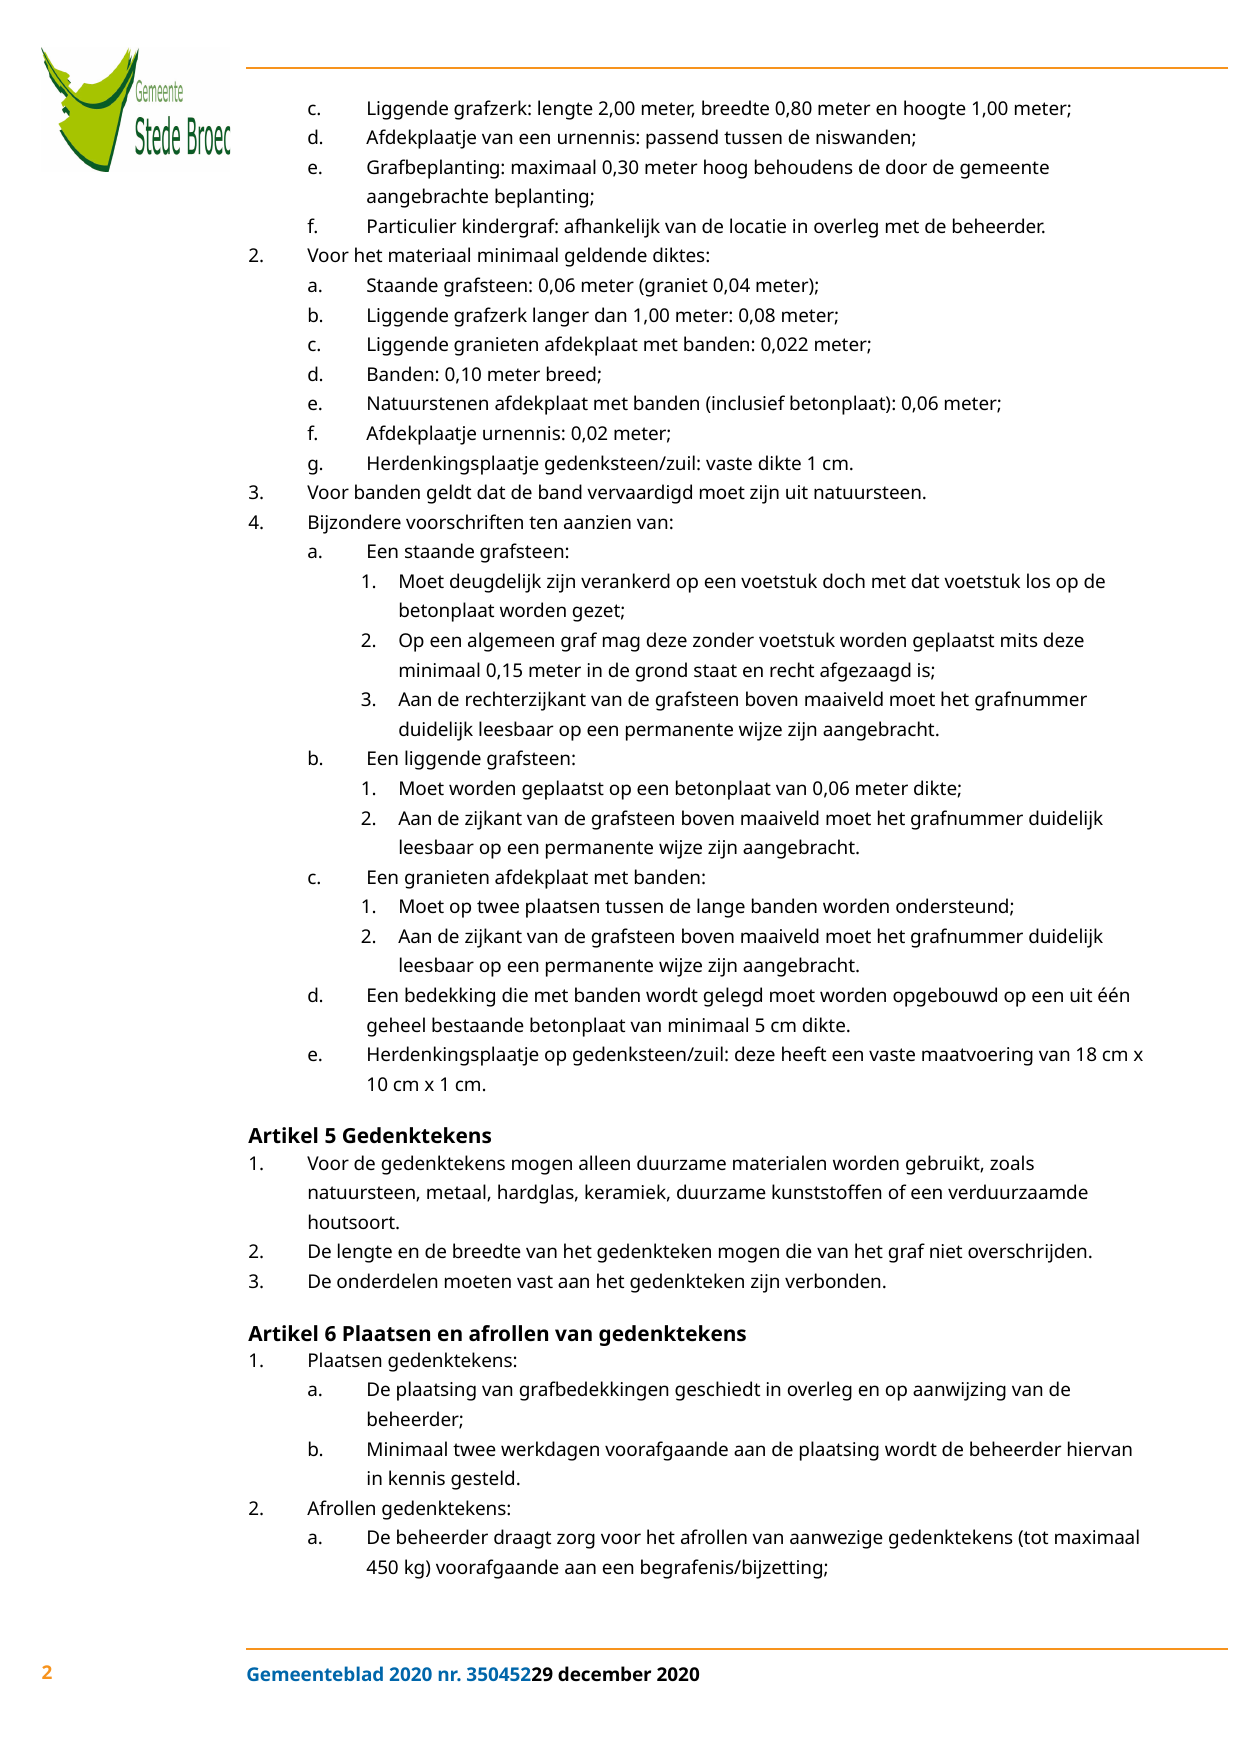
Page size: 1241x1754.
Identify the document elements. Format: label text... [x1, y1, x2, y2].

list Moet op twee plaatsen tussen de lange banden worden ondersteund; [361, 893, 1152, 919]
list Banden: 0,10 meter breed; [307, 361, 1152, 387]
list Bijzondere voorschriften ten aanzien van: [248, 509, 1152, 535]
list Voor het materiaal minimaal geldende diktes: [248, 243, 1152, 268]
list Liggende grafzerk: lengte 2,00 meter, breedte 0,80 meter en hoogte 1,00 meter; [307, 95, 1152, 121]
picture [41, 47, 231, 172]
list Een staande grafsteen: [307, 538, 1152, 564]
list Particulier kindergraf: afhankelijk van de locatie in overleg met de beheerder. [307, 213, 1152, 239]
list Afrollen gedenktekens: [248, 1495, 1152, 1521]
list Afdekplaatje van een urnennis: passend tussen de niswanden; [307, 124, 1152, 150]
list Herdenkingsplaatje gedenksteen/zuil: vaste dikte 1 cm. [307, 450, 1152, 476]
list Aan de rechterzijkant van de grafsteen boven maaiveld moet het grafnummer duidelijk leesbaar op een permanente wijze zijn aangebracht. [361, 686, 1152, 742]
list Aan de zijkant van de grafsteen boven maaiveld moet het grafnummer duidelijk leesbaar op een permanente wijze zijn aangebracht. [361, 923, 1152, 978]
list Liggende grafzerk langer dan 1,00 meter: 0,08 meter; [307, 302, 1152, 328]
list Voor banden geldt dat de band vervaardigd moet zijn uit natuursteen. [248, 479, 1152, 505]
list Een bedekking die met banden wordt gelegd moet worden opgebouwd op een uit één geheel bestaande betonplaat van minimaal 5 cm dikte. [307, 982, 1152, 1038]
list De beheerder draagt zorg voor het afrollen van aanwezige gedenktekens (tot maximaal 450 kg) voorafgaande aan een begrafenis/bijzetting; [307, 1524, 1152, 1580]
list Plaatsen gedenktekens: [248, 1347, 1152, 1373]
list De plaatsing van grafbedekkingen geschiedt in overleg en op aanwijzing van de beheerder; [307, 1377, 1152, 1432]
list Afdekplaatje urnennis: 0,02 meter; [307, 420, 1152, 446]
text Artikel 5 Gedenktekens [248, 1121, 1152, 1150]
list Voor de gedenktekens mogen alleen duurzame materialen worden gebruikt, zoals natuursteen, metaal, hardglas, keramiek, duurzame kunststoffen of een verduurzaamde houtsoort. [248, 1150, 1152, 1235]
list De onderdelen moeten vast aan het gedenkteken zijn verbonden. [248, 1268, 1152, 1294]
text Artikel 6 Plaatsen en afrollen van gedenktekens [248, 1319, 1152, 1347]
list Een liggende grafsteen: [307, 746, 1152, 771]
list Moet deugdelijk zijn verankerd op een voetstuk doch met dat voetstuk los op de betonplaat worden gezet; [361, 568, 1152, 623]
list Herdenkingsplaatje op gedenksteen/zuil: deze heeft een vaste maatvoering van 18 cm x 10 cm x 1 cm. [307, 1041, 1152, 1097]
list Op een algemeen graf mag deze zonder voetstuk worden geplaatst mits deze minimaal 0,15 meter in de grond staat en recht afgezaagd is; [361, 627, 1152, 683]
list Grafbeplanting: maximaal 0,30 meter hoog behoudens de door de gemeente aangebrachte beplanting; [307, 154, 1152, 209]
list Natuurstenen afdekplaat met banden (inclusief betonplaat): 0,06 meter; [307, 391, 1152, 416]
list Aan de zijkant van de grafsteen boven maaiveld moet het grafnummer duidelijk leesbaar op een permanente wijze zijn aangebracht. [361, 805, 1152, 860]
list De lengte en de breedte van het gedenkteken mogen die van het graf niet overschrijden. [248, 1239, 1152, 1264]
list Staande grafsteen: 0,06 meter (graniet 0,04 meter); [307, 272, 1152, 298]
list Een granieten afdekplaat met banden: [307, 864, 1152, 890]
list Liggende granieten afdekplaat met banden: 0,022 meter; [307, 331, 1152, 357]
list Moet worden geplaatst op een betonplaat van 0,06 meter dikte; [361, 775, 1152, 801]
list Minimaal twee werkdagen voorafgaande aan de plaatsing wordt de beheerder hiervan in kennis gesteld. [307, 1436, 1152, 1491]
